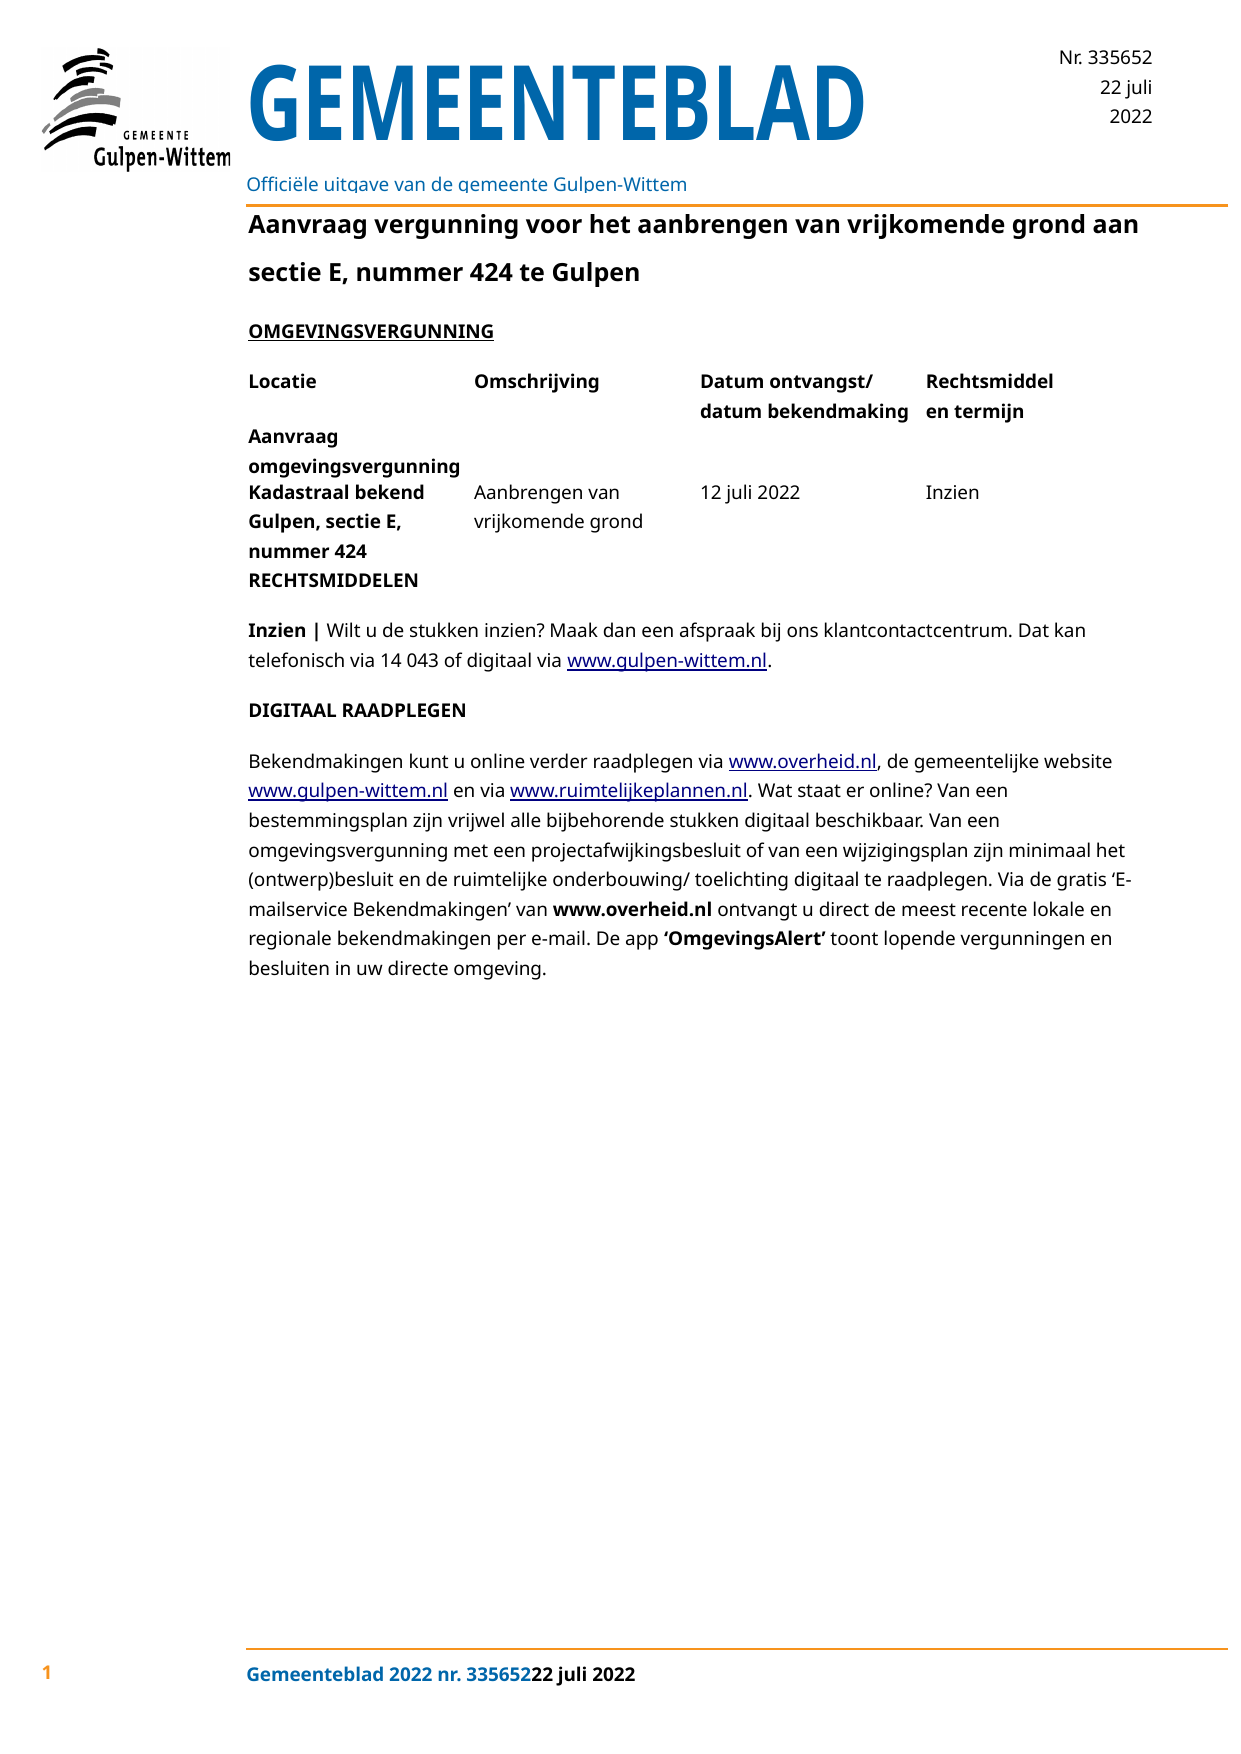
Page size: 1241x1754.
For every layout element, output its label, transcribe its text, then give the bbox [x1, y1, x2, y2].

table_cell Aanbrengen van vrijkomende grond [474, 479, 700, 564]
text Bekendmakingen kunt u online verder raadplegen via www.overheid.nl, de gemeentelijke website www.gulpen-wittem.nl en via www.ruimtelijkeplannen.nl. Wat staat er online? Van een bestemmingsplan zijn vrijwel alle bijbehorende stukken digitaal beschikbaar. Van een omgevingsvergunning met een projectafwijkingsbesluit of van een wijzigingsplan zijn minimaal het (ontwerp)besluit en de ruimtelijke onderbouwing/ toelichting digitaal te raadplegen. Via de gratis ‘E-mailservice Bekendmakingen’ van www.overheid.nl ontvangt u direct de meest recente lokale en regionale bekendmakingen per e-mail. De app ‘OmgevingsAlert’ toont lopende vergunningen en besluiten in uw directe omgeving. [248, 748, 1152, 981]
table_cell Aanvraag omgevingsvergunning [248, 424, 474, 479]
table_header Omschrijving [474, 369, 700, 424]
table_cell [474, 424, 700, 479]
table_cell [926, 424, 1152, 479]
text OMGEVINGSVERGUNNING [248, 318, 1152, 344]
table_cell Inzien [926, 479, 1152, 564]
text Aanvraag vergunning voor het aanbrengen van vrijkomende grond aan sectie E, nummer 424 te Gulpen [248, 207, 1152, 288]
table_header Rechtsmiddel en termijn [926, 369, 1152, 424]
text RECHTSMIDDELEN [248, 567, 1152, 593]
table_header Datum ontvangst/ datum bekendmaking [700, 369, 926, 424]
table_cell 12 juli 2022 [700, 479, 926, 564]
text DIGITAAL RAADPLEGEN [248, 698, 1152, 723]
text Inzien | Wilt u de stukken inzien? Maak dan een afspraak bij ons klantcontactcentrum. Dat kan telefonisch via 14 043 of digitaal via www.gulpen-wittem.nl. [248, 618, 1152, 673]
table_cell Kadastraal bekend Gulpen, sectie E, nummer 424 [248, 479, 474, 564]
table_header Locatie [248, 369, 474, 424]
table_cell [700, 424, 926, 479]
picture [41, 47, 231, 172]
